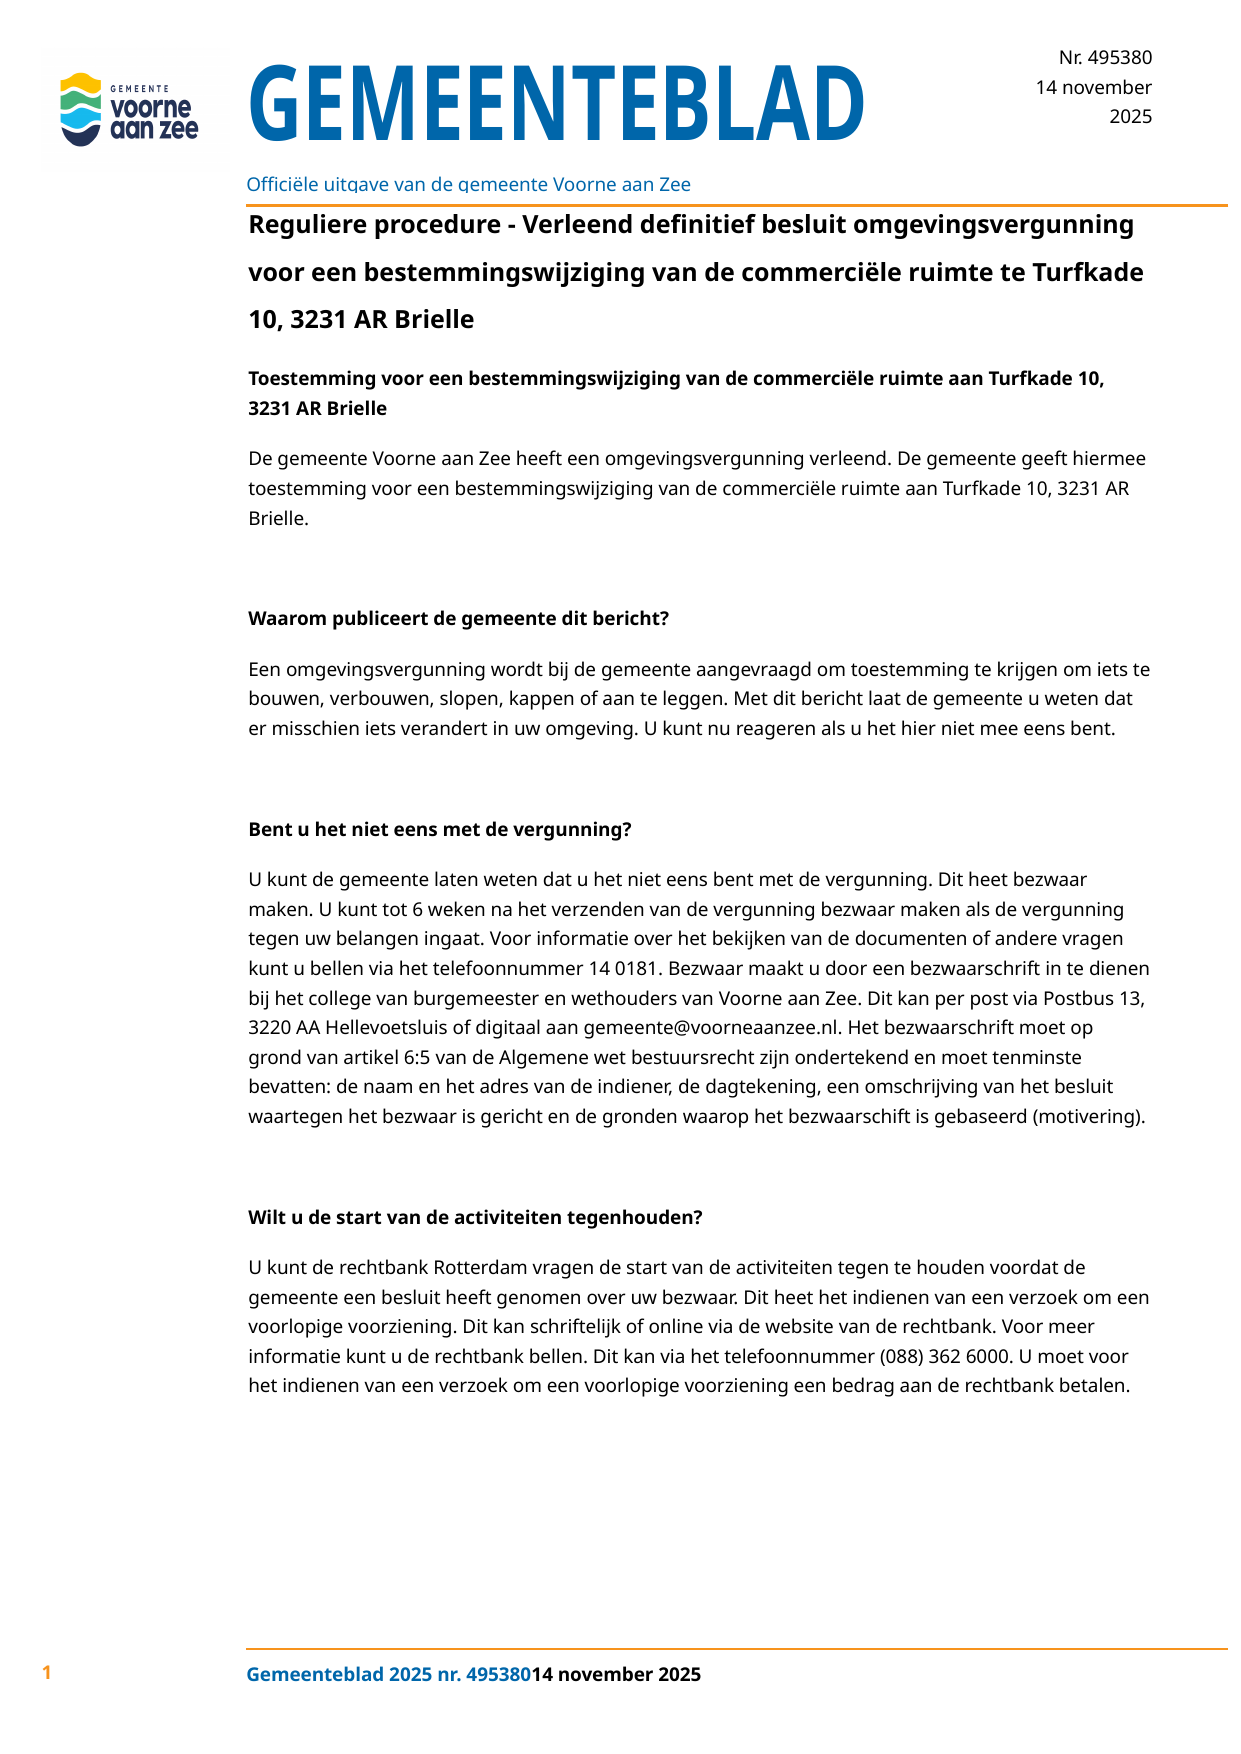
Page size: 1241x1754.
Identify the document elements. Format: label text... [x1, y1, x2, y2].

text Bent u het niet eens met de vergunning? [248, 816, 1152, 842]
text U kunt de rechtbank Rotterdam vragen de start van de activiteiten tegen te houden voordat de gemeente een besluit heeft genomen over uw bezwaar. Dit heet het indienen van een verzoek om een voorlopige voorziening. Dit kan schriftelijk of online via de website van de rechtbank. Voor meer informatie kunt u de rechtbank bellen. Dit kan via het telefoonnummer (088) 362 6000. U moet voor het indienen van een verzoek om een voorlopige voorziening een bedrag aan de rechtbank betalen. [248, 1254, 1152, 1398]
text Waarom publiceert de gemeente dit bericht? [248, 606, 1152, 631]
text Een omgevingsvergunning wordt bij de gemeente aangevraagd om toestemming te krijgen om iets te bouwen, verbouwen, slopen, kappen of aan te leggen. Met dit bericht laat de gemeente u weten dat er misschien iets verandert in uw omgeving. U kunt nu reageren als u het hier niet mee eens bent. [248, 656, 1152, 741]
text De gemeente Voorne aan Zee heeft een omgevingsvergunning verleend. De gemeente geeft hiermee toestemming voor een bestemmingswijziging van de commerciële ruimte aan Turfkade 10, 3231 AR Brielle. [248, 446, 1152, 530]
text Reguliere procedure - Verleend definitief besluit omgevingsvergunning voor een bestemmingswijziging van de commerciële ruimte te Turfkade 10, 3231 AR Brielle [248, 207, 1152, 336]
picture [41, 47, 231, 172]
text Toestemming voor een bestemmingswijziging van de commerciële ruimte aan Turfkade 10, 3231 AR Brielle [248, 366, 1152, 421]
text U kunt de gemeente laten weten dat u het niet eens bent met de vergunning. Dit heet bezwaar maken. U kunt tot 6 weken na het verzenden van de vergunning bezwaar maken als de vergunning tegen uw belangen ingaat. Voor informatie over het bekijken van de documenten of andere vragen kunt u bellen via het telefoonnummer 14 0181. Bezwaar maakt u door een bezwaarschrift in te dienen bij het college van burgemeester en wethouders van Voorne aan Zee. Dit kan per post via Postbus 13, 3220 AA Hellevoetsluis of digitaal aan gemeente@voorneaanzee.nl. Het bezwaarschrift moet op grond van artikel 6:5 van de Algemene wet bestuursrecht zijn ondertekend en moet tenminste bevatten: de naam en het adres van de indiener, de dagtekening, een omschrijving van het besluit waartegen het bezwaar is gericht en de gronden waarop het bezwaarschift is gebaseerd (motivering). [248, 866, 1152, 1129]
text Wilt u de start van de activiteiten tegenhouden? [248, 1204, 1152, 1229]
